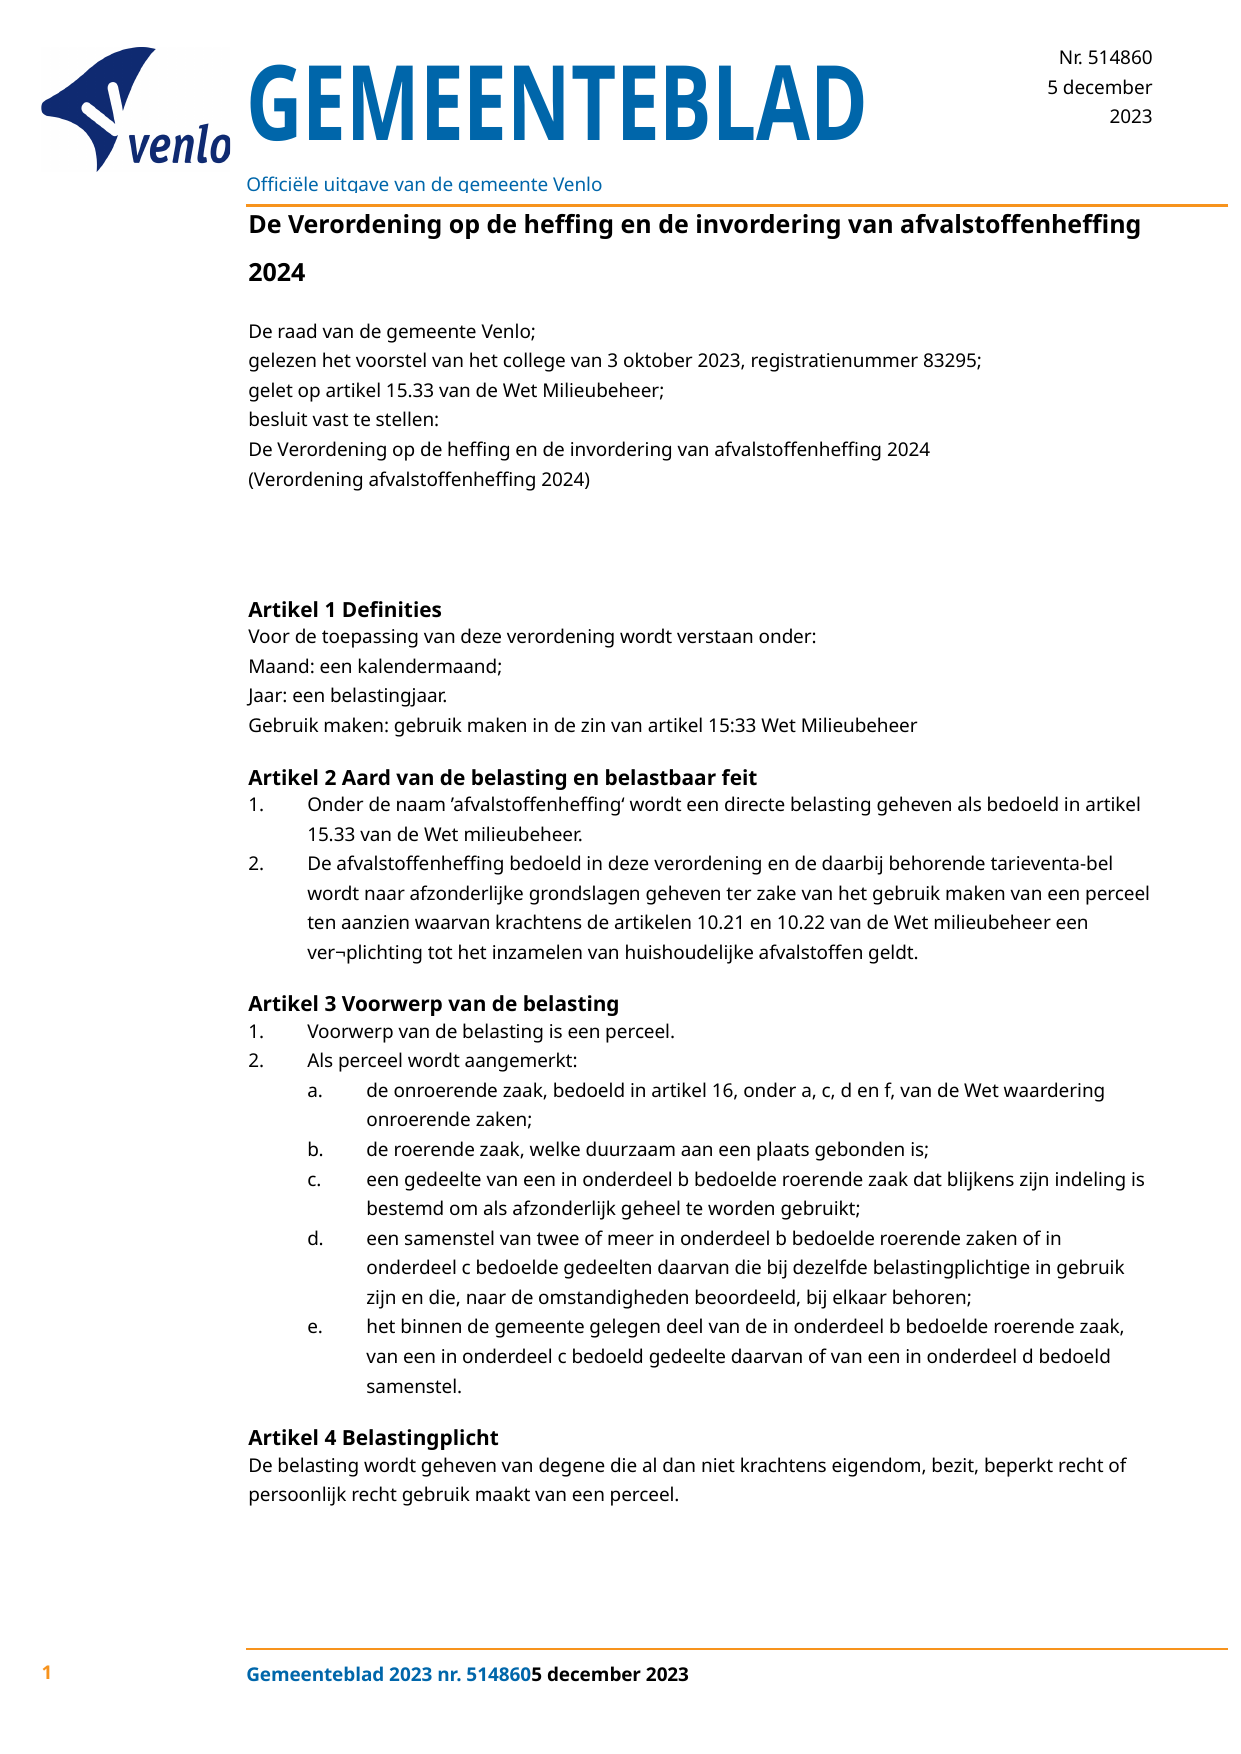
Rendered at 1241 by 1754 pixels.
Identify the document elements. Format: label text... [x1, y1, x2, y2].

text De belasting wordt geheven van degene die al dan niet krachtens eigendom, bezit, beperkt recht of persoonlijk recht gebruik maakt van een perceel. [248, 1452, 1152, 1507]
list Als perceel wordt aangemerkt: [248, 1047, 1152, 1073]
list De afvalstoffenheffing bedoeld in deze verordening en de daarbij behorende tarieventa-bel wordt naar afzonderlijke grondslagen geheven ter zake van het gebruik maken van een perceel ten aanzien waarvan krachtens de artikelen 10.21 en 10.22 van de Wet milieubeheer een ver¬plichting tot het inzamelen van huishoudelijke afvalstoffen geldt. [248, 850, 1152, 965]
text besluit vast te stellen: [248, 407, 1152, 432]
text De Verordening op de heffing en de invordering van afvalstoffenheffing 2024 [248, 207, 1152, 288]
text Artikel 2 Aard van de belasting en belastbaar feit [248, 763, 1152, 791]
text gelet op artikel 15.33 van de Wet Milieubeheer; [248, 377, 1152, 403]
list de roerende zaak, welke duurzaam aan een plaats gebonden is; [307, 1136, 1152, 1162]
text Artikel 1 Definities [248, 595, 1152, 623]
text gelezen het voorstel van het college van 3 oktober 2023, registratienummer 83295; [248, 347, 1152, 373]
list een gedeelte van een in onderdeel b bedoelde roerende zaak dat blijkens zijn indeling is bestemd om als afzonderlijk geheel te worden gebruikt; [307, 1166, 1152, 1221]
text (Verordening afvalstoffenheffing 2024) [248, 466, 1152, 492]
list het binnen de gemeente gelegen deel van de in onderdeel b bedoelde roerende zaak, van een in onderdeel c bedoeld gedeelte daarvan of van een in onderdeel d bedoeld samenstel. [307, 1314, 1152, 1399]
picture [41, 47, 231, 172]
text Jaar: een belastingjaar. [248, 683, 1152, 708]
text Artikel 4 Belastingplicht [248, 1423, 1152, 1452]
text De Verordening op de heffing en de invordering van afvalstoffenheffing 2024 [248, 436, 1152, 462]
list Voorwerp van de belasting is een perceel. [248, 1018, 1152, 1044]
list Onder de naam ’afvalstoffenheffing‘ wordt een directe belasting geheven als bedoeld in artikel 15.33 van de Wet milieubeheer. [248, 791, 1152, 846]
text Maand: een kalendermaand; [248, 653, 1152, 679]
text Gebruik maken: gebruik maken in de zin van artikel 15:33 Wet Milieubeheer [248, 712, 1152, 738]
text Artikel 3 Voorwerp van de belasting [248, 989, 1152, 1018]
list een samenstel van twee of meer in onderdeel b bedoelde roerende zaken of in onderdeel c bedoelde gedeelten daarvan die bij dezelfde belastingplichtige in gebruik zijn en die, naar de omstandigheden beoordeeld, bij elkaar behoren; [307, 1225, 1152, 1310]
text De raad van de gemeente Venlo; [248, 318, 1152, 344]
text Voor de toepassing van deze verordening wordt verstaan onder: [248, 623, 1152, 649]
list de onroerende zaak, bedoeld in artikel 16, onder a, c, d en f, van de Wet waardering onroerende zaken; [307, 1077, 1152, 1132]
